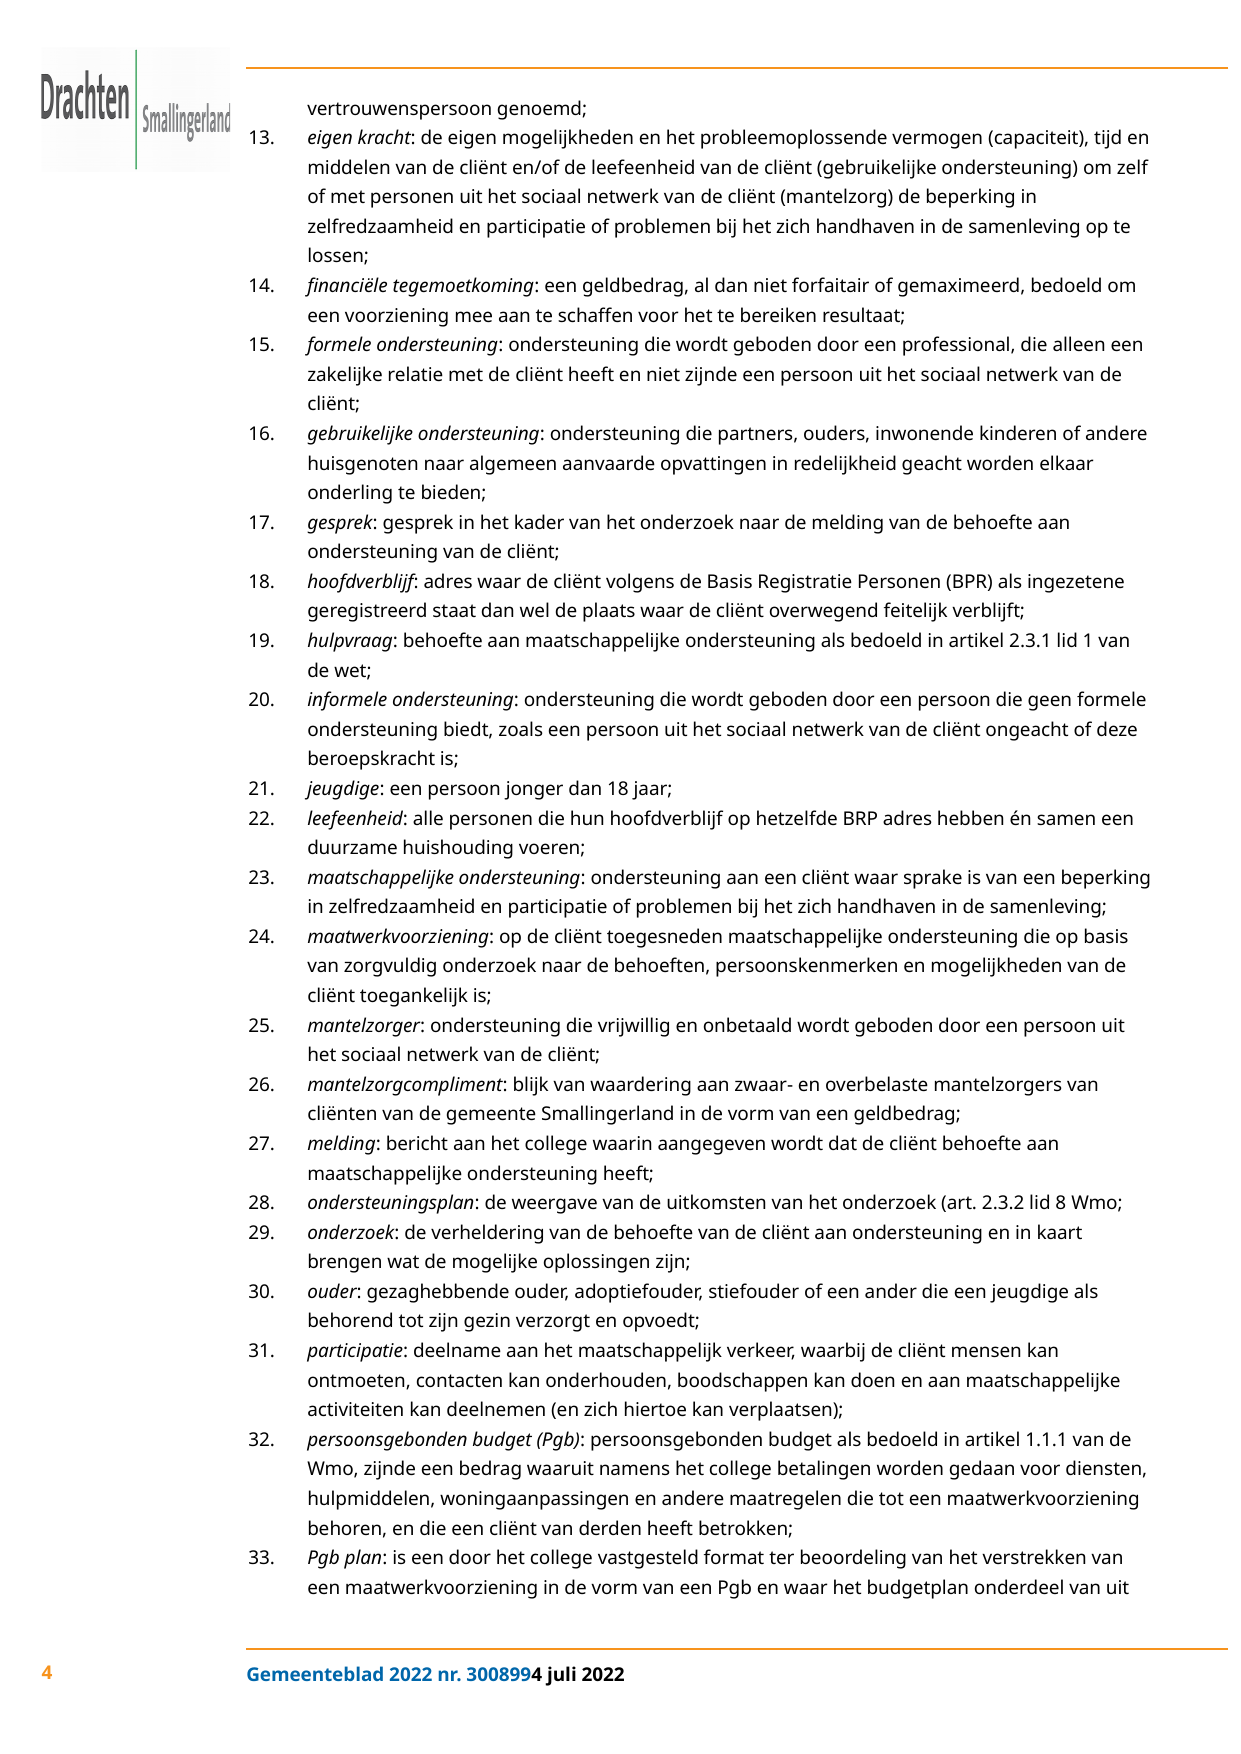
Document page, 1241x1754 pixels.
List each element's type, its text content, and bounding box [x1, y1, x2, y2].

list hoofdverblijf: adres waar de cliënt volgens de Basis Registratie Personen (BPR) als ingezetene geregistreerd staat dan wel de plaats waar de cliënt overwegend feitelijk verblijft; [248, 568, 1152, 623]
list onderzoek: de verheldering van de behoefte van de cliënt aan ondersteuning en in kaart brengen wat de mogelijke oplossingen zijn; [248, 1219, 1152, 1274]
list participatie: deelname aan het maatschappelijk verkeer, waarbij de cliënt mensen kan ontmoeten, contacten kan onderhouden, boodschappen kan doen en aan maatschappelijke activiteiten kan deelnemen (en zich hiertoe kan verplaatsen); [248, 1337, 1152, 1422]
list maatwerkvoorziening: op de cliënt toegesneden maatschappelijke ondersteuning die op basis van zorgvuldig onderzoek naar de behoeften, persoonskenmerken en mogelijkheden van de cliënt toegankelijk is; [248, 923, 1152, 1008]
list vertrouwenspersoon genoemd; [248, 95, 1152, 121]
list mantelzorgcompliment: blijk van waardering aan zwaar- en overbelaste mantelzorgers van cliënten van de gemeente Smallingerland in de vorm van een geldbedrag; [248, 1071, 1152, 1126]
list formele ondersteuning: ondersteuning die wordt geboden door een professional, die alleen een zakelijke relatie met de cliënt heeft en niet zijnde een persoon uit het sociaal netwerk van de cliënt; [248, 331, 1152, 416]
list mantelzorger: ondersteuning die vrijwillig en onbetaald wordt geboden door een persoon uit het sociaal netwerk van de cliënt; [248, 1012, 1152, 1067]
list hulpvraag: behoefte aan maatschappelijke ondersteuning als bedoeld in artikel 2.3.1 lid 1 van de wet; [248, 627, 1152, 683]
list gebruikelijke ondersteuning: ondersteuning die partners, ouders, inwonende kinderen of andere huisgenoten naar algemeen aanvaarde opvattingen in redelijkheid geacht worden elkaar onderling te bieden; [248, 420, 1152, 505]
list melding: bericht aan het college waarin aangegeven wordt dat de cliënt behoefte aan maatschappelijke ondersteuning heeft; [248, 1130, 1152, 1186]
list ondersteuningsplan: de weergave van de uitkomsten van het onderzoek (art. 2.3.2 lid 8 Wmo; [248, 1189, 1152, 1215]
list persoonsgebonden budget (Pgb): persoonsgebonden budget als bedoeld in artikel 1.1.1 van de Wmo, zijnde een bedrag waaruit namens het college betalingen worden gedaan voor diensten, hulpmiddelen, woningaanpassingen en andere maatregelen die tot een maatwerkvoorziening behoren, en die een cliënt van derden heeft betrokken; [248, 1426, 1152, 1541]
list gesprek: gesprek in het kader van het onderzoek naar de melding van de behoefte aan ondersteuning van de cliënt; [248, 509, 1152, 564]
list ouder: gezaghebbende ouder, adoptiefouder, stiefouder of een ander die een jeugdige als behorend tot zijn gezin verzorgt en opvoedt; [248, 1278, 1152, 1333]
list maatschappelijke ondersteuning: ondersteuning aan een cliënt waar sprake is van een beperking in zelfredzaamheid en participatie of problemen bij het zich handhaven in de samenleving; [248, 864, 1152, 919]
list financiële tegemoetkoming: een geldbedrag, al dan niet forfaitair of gemaximeerd, bedoeld om een voorziening mee aan te schaffen voor het te bereiken resultaat; [248, 272, 1152, 328]
list informele ondersteuning: ondersteuning die wordt geboden door een persoon die geen formele ondersteuning biedt, zoals een persoon uit het sociaal netwerk van de cliënt ongeacht of deze beroepskracht is; [248, 686, 1152, 771]
list Pgb plan: is een door het college vastgesteld format ter beoordeling van het verstrekken van een maatwerkvoorziening in de vorm van een Pgb en waar het budgetplan onderdeel van uit [248, 1544, 1152, 1600]
picture [41, 47, 231, 172]
list jeugdige: een persoon jonger dan 18 jaar; [248, 775, 1152, 801]
list eigen kracht: de eigen mogelijkheden en het probleemoplossende vermogen (capaciteit), tijd en middelen van de cliënt en/of de leefeenheid van de cliënt (gebruikelijke ondersteuning) om zelf of met personen uit het sociaal netwerk van de cliënt (mantelzorg) de beperking in zelfredzaamheid en participatie of problemen bij het zich handhaven in de samenleving op te lossen; [248, 124, 1152, 268]
list leefeenheid: alle personen die hun hoofdverblijf op hetzelfde BRP adres hebben én samen een duurzame huishouding voeren; [248, 805, 1152, 860]
